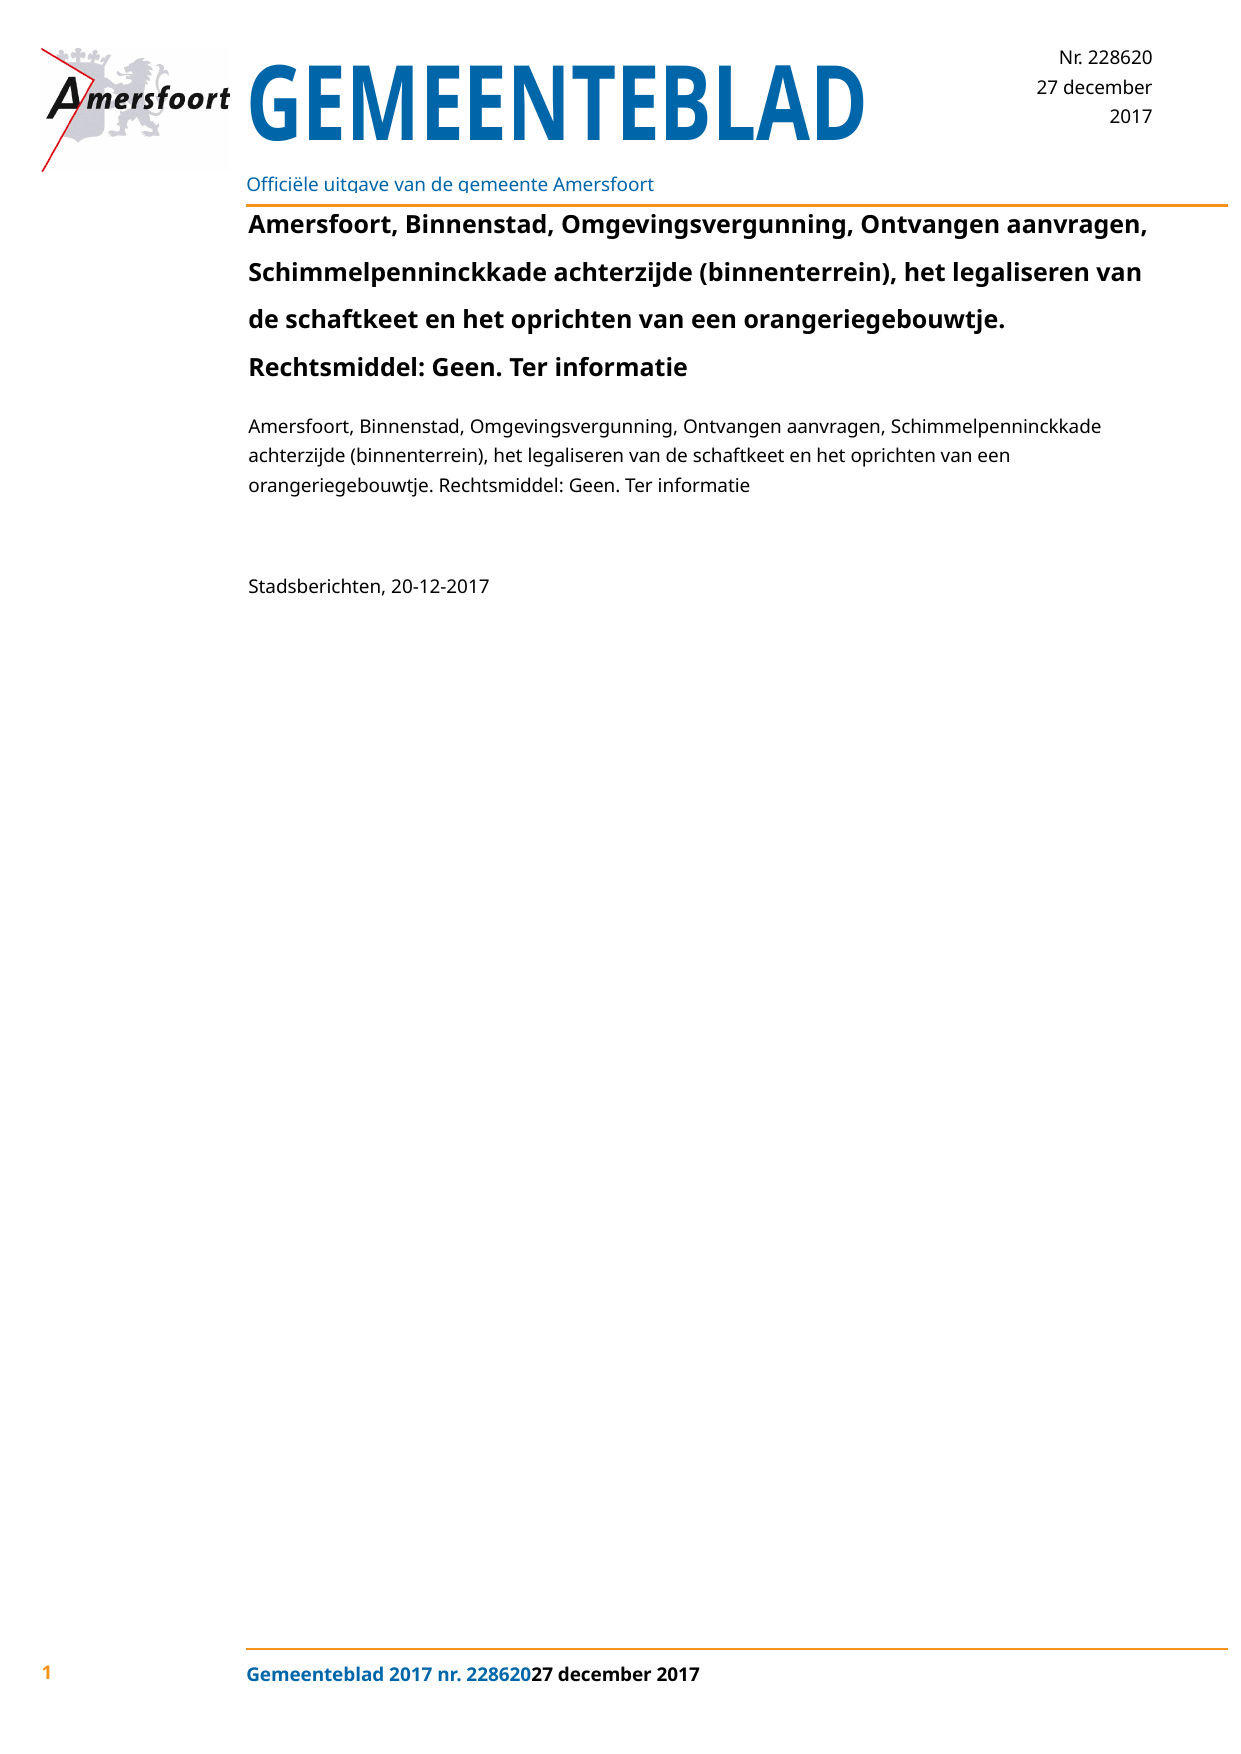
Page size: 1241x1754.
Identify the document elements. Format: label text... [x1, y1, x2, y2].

text Amersfoort, Binnenstad, Omgevingsvergunning, Ontvangen aanvragen, Schimmelpenninckkade achterzijde (binnenterrein), het legaliseren van de schaftkeet en het oprichten van een orangeriegebouwtje. Rechtsmiddel: Geen. Ter informatie [248, 207, 1152, 384]
picture [41, 47, 231, 172]
text Stadsberichten, 20-12-2017 [248, 573, 1152, 599]
text Amersfoort, Binnenstad, Omgevingsvergunning, Ontvangen aanvragen, Schimmelpenninckkade achterzijde (binnenterrein), het legaliseren van de schaftkeet en het oprichten van een orangeriegebouwtje. Rechtsmiddel: Geen. Ter informatie [248, 413, 1152, 498]
